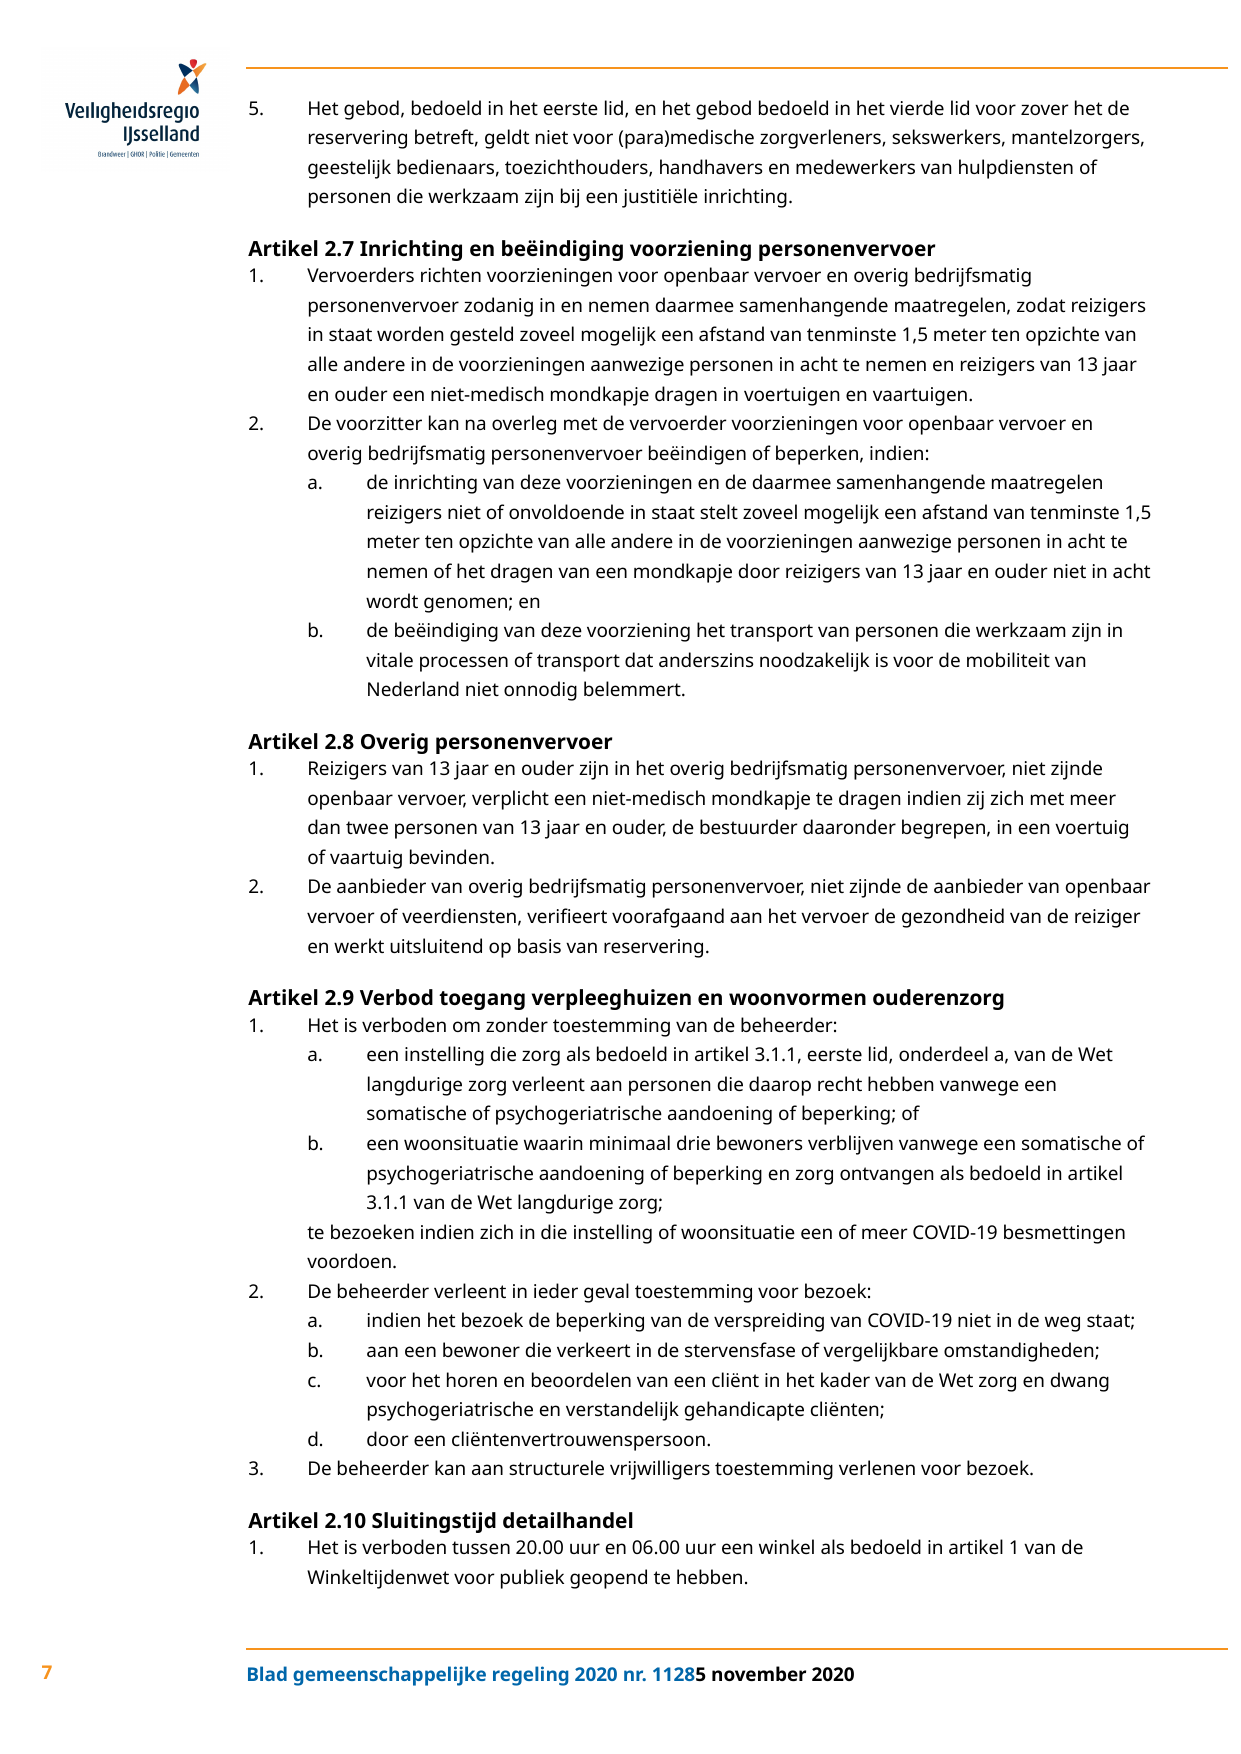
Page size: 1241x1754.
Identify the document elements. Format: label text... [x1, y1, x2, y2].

list Reizigers van 13 jaar en ouder zijn in het overig bedrijfsmatig personenvervoer, niet zijnde openbaar vervoer, verplicht een niet-medisch mondkapje te dragen indien zij zich met meer dan twee personen van 13 jaar en ouder, de bestuurder daaronder begrepen, in een voertuig of vaartuig bevinden. [248, 755, 1152, 870]
list De beheerder kan aan structurele vrijwilligers toestemming verlenen voor bezoek. [248, 1456, 1152, 1481]
text Artikel 2.10 Sluitingstijd detailhandel [248, 1506, 1152, 1534]
text Artikel 2.9 Verbod toegang verpleeghuizen en woonvormen ouderenzorg [248, 983, 1152, 1012]
text Artikel 2.8 Overig personenvervoer [248, 727, 1152, 755]
list Vervoerders richten voorzieningen voor openbaar vervoer en overig bedrijfsmatig personenvervoer zodanig in en nemen daarmee samenhangende maatregelen, zodat reizigers in staat worden gesteld zoveel mogelijk een afstand van tenminste 1,5 meter ten opzichte van alle andere in de voorzieningen aanwezige personen in acht te nemen en reizigers van 13 jaar en ouder een niet-medisch mondkapje dragen in voertuigen en vaartuigen. [248, 262, 1152, 406]
list Het is verboden tussen 20.00 uur en 06.00 uur een winkel als bedoeld in artikel 1 van de Winkeltijdenwet voor publiek geopend te hebben. [248, 1534, 1152, 1590]
picture [41, 47, 231, 172]
list voor het horen en beoordelen van een cliënt in het kader van de Wet zorg en dwang psychogeriatrische en verstandelijk gehandicapte cliënten; [307, 1367, 1152, 1422]
text Artikel 2.7 Inrichting en beëindiging voorziening personenvervoer [248, 234, 1152, 262]
list Het gebod, bedoeld in het eerste lid, en het gebod bedoeld in het vierde lid voor zover het de reservering betreft, geldt niet voor (para)medische zorgverleners, sekswerkers, mantelzorgers, geestelijk bedienaars, toezichthouders, handhavers en medewerkers van hulpdiensten of personen die werkzaam zijn bij een justitiële inrichting. [248, 95, 1152, 209]
list aan een bewoner die verkeert in de stervensfase of vergelijkbare omstandigheden; [307, 1337, 1152, 1363]
list De aanbieder van overig bedrijfsmatig personenvervoer, niet zijnde de aanbieder van openbaar vervoer of veerdiensten, verifieert voorafgaand aan het vervoer de gezondheid van de reiziger en werkt uitsluitend op basis van reservering. [248, 874, 1152, 959]
list Het is verboden om zonder toestemming van de beheerder: [248, 1012, 1152, 1037]
list een instelling die zorg als bedoeld in artikel 3.1.1, eerste lid, onderdeel a, van de Wet langdurige zorg verleent aan personen die daarop recht hebben vanwege een somatische of psychogeriatrische aandoening of beperking; of [307, 1041, 1152, 1126]
list te bezoeken indien zich in die instelling of woonsituatie een of meer COVID-19 besmettingen voordoen. [248, 1219, 1152, 1274]
list een woonsituatie waarin minimaal drie bewoners verblijven vanwege een somatische of psychogeriatrische aandoening of beperking en zorg ontvangen als bedoeld in artikel 3.1.1 van de Wet langdurige zorg; [307, 1130, 1152, 1215]
list De beheerder verleent in ieder geval toestemming voor bezoek: [248, 1278, 1152, 1304]
list door een cliëntenvertrouwenspersoon. [307, 1426, 1152, 1452]
list de beëindiging van deze voorziening het transport van personen die werkzaam zijn in vitale processen of transport dat anderszins noodzakelijk is voor de mobiliteit van Nederland niet onnodig belemmert. [307, 617, 1152, 702]
list indien het bezoek de beperking van de verspreiding van COVID-19 niet in de weg staat; [307, 1308, 1152, 1333]
list De voorzitter kan na overleg met de vervoerder voorzieningen voor openbaar vervoer en overig bedrijfsmatig personenvervoer beëindigen of beperken, indien: [248, 410, 1152, 466]
list de inrichting van deze voorzieningen en de daarmee samenhangende maatregelen reizigers niet of onvoldoende in staat stelt zoveel mogelijk een afstand van tenminste 1,5 meter ten opzichte van alle andere in de voorzieningen aanwezige personen in acht te nemen of het dragen van een mondkapje door reizigers van 13 jaar en ouder niet in acht wordt genomen; en [307, 469, 1152, 613]
